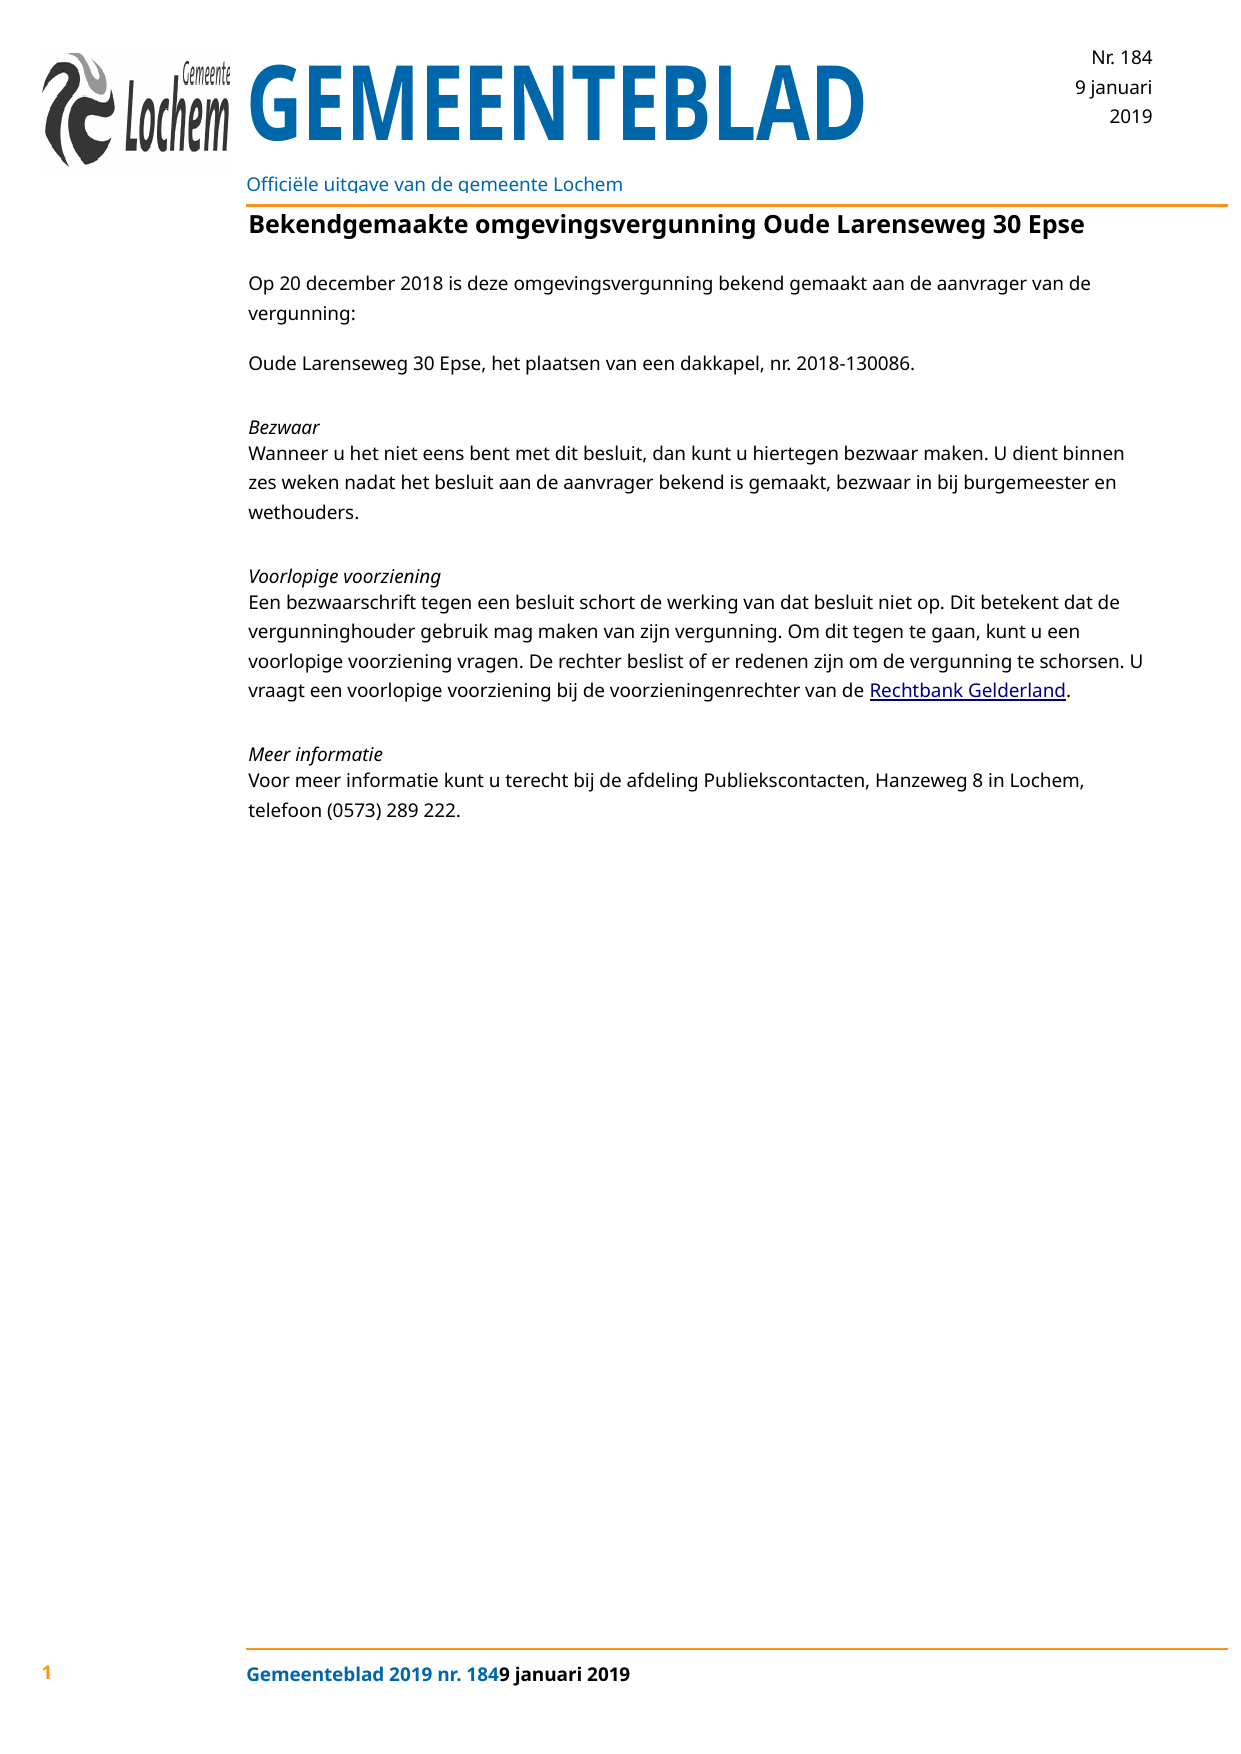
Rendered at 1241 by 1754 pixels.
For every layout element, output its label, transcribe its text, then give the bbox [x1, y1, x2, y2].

text Meer informatie [248, 742, 1152, 767]
text Voorlopige voorziening [248, 563, 1152, 589]
text Bezwaar [248, 414, 1152, 440]
text Voor meer informatie kunt u terecht bij de afdeling Publiekscontacten, Hanzeweg 8 in Lochem, telefoon (0573) 289 222. [248, 767, 1152, 823]
text Bekendgemaakte omgevingsvergunning Oude Larenseweg 30 Epse [248, 207, 1152, 241]
text Oude Larenseweg 30 Epse, het plaatsen van een dakkapel, nr. 2018-130086. [248, 350, 1152, 376]
picture [41, 47, 231, 172]
text Een bezwaarschrift tegen een besluit schort de werking van dat besluit niet op. Dit betekent dat de vergunninghouder gebruik mag maken van zijn vergunning. Om dit tegen te gaan, kunt u een voorlopige voorziening vragen. De rechter beslist of er redenen zijn om de vergunning te schorsen. U vraagt een voorlopige voorziening bij de voorzieningenrechter van de Rechtbank Gelderland. [248, 589, 1152, 703]
text Wanneer u het niet eens bent met dit besluit, dan kunt u hiertegen bezwaar maken. U dient binnen zes weken nadat het besluit aan de aanvrager bekend is gemaakt, bezwaar in bij burgemeester en wethouders. [248, 440, 1152, 525]
text Op 20 december 2018 is deze omgevingsvergunning bekend gemaakt aan de aanvrager van de vergunning: [248, 270, 1152, 326]
